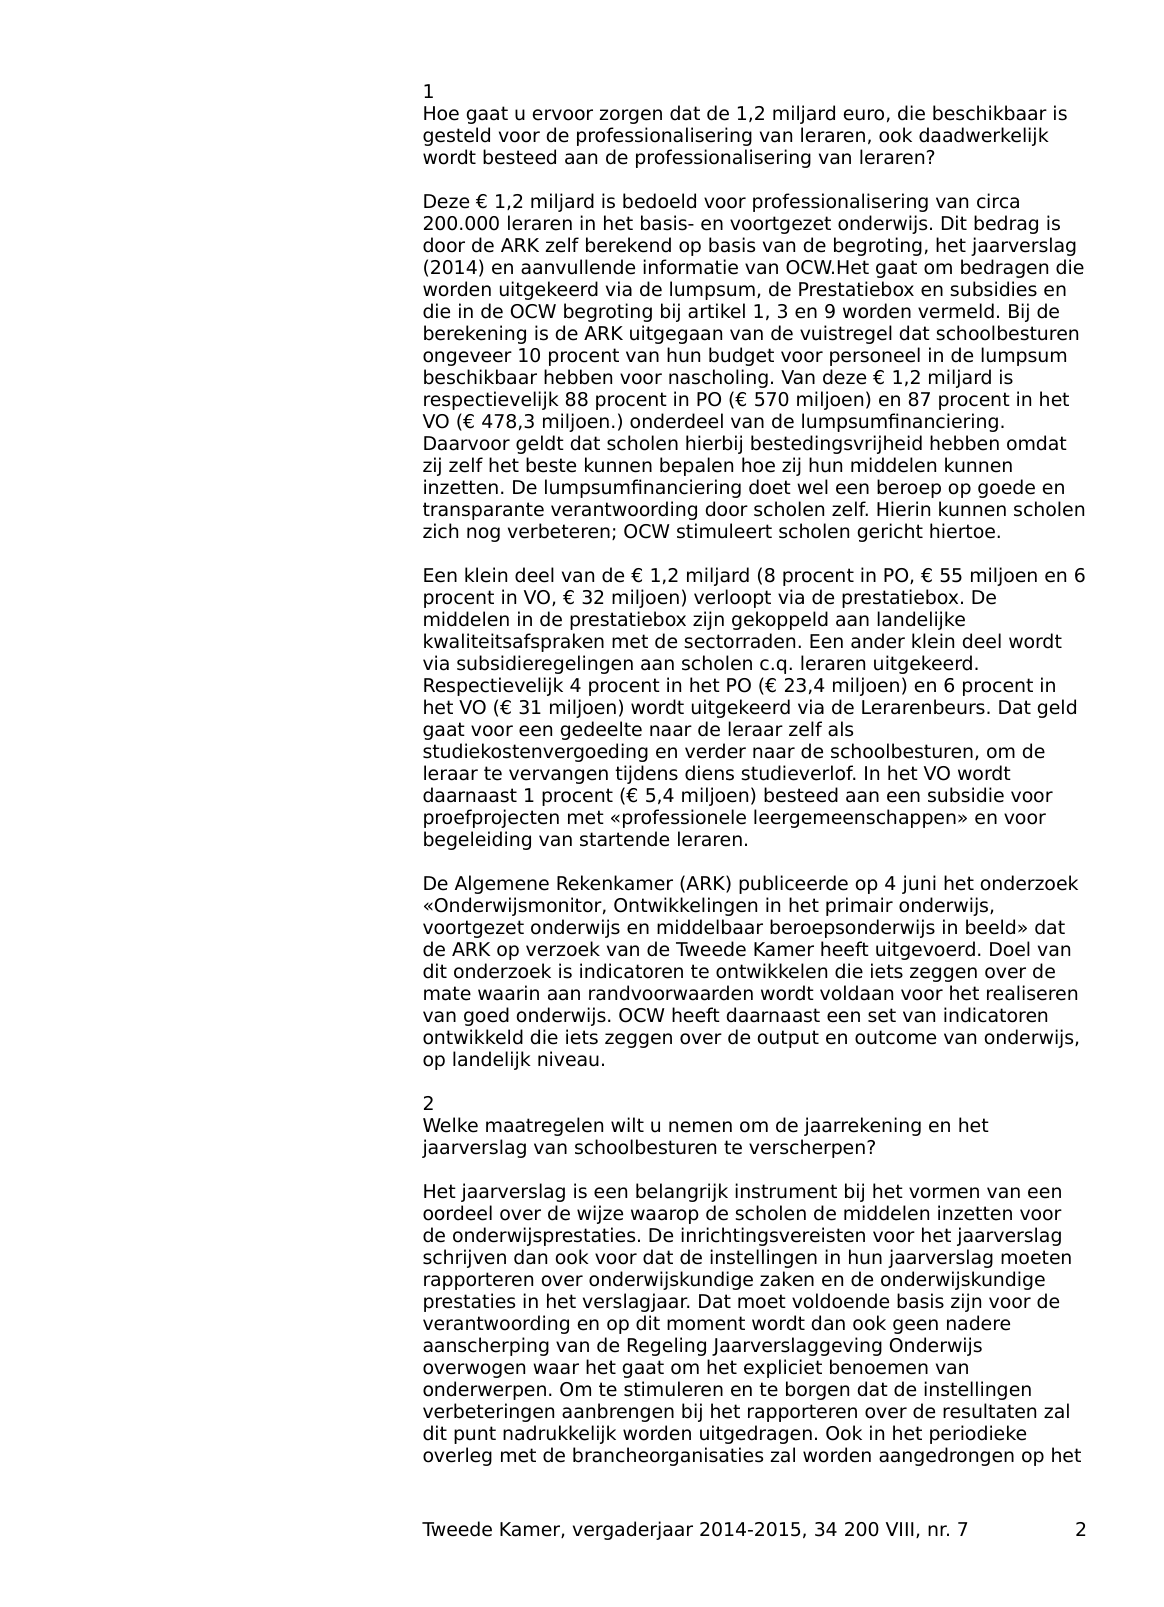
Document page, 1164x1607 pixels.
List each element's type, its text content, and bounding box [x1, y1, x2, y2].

text 2 [422, 1093, 1087, 1115]
text Hoe gaat u ervoor zorgen dat de 1,2 miljard euro, die beschikbaar is gesteld voor de professionalisering van leraren, ook daadwerkelijk wordt besteed aan de professionalisering van leraren? [422, 103, 1087, 169]
text Welke maatregelen wilt u nemen om de jaarrekening en het jaarverslag van schoolbesturen te verscherpen? [422, 1115, 1087, 1159]
text 1 [422, 81, 1087, 103]
text Het jaarverslag is een belangrijk instrument bij het vormen van een oordeel over de wijze waarop de scholen de middelen inzetten voor de onderwijsprestaties. De inrichtingsvereisten voor het jaarverslag schrijven dan ook voor dat de instellingen in hun jaarverslag moeten rapporteren over onderwijskundige zaken en de onderwijskundige prestaties in het verslagjaar. Dat moet voldoende basis zijn voor de verantwoording en op dit moment wordt dan ook geen nadere aanscherping van de Regeling Jaarverslaggeving Onderwijs overwogen waar het gaat om het expliciet benoemen van onderwerpen. Om te stimuleren en te borgen dat de instellingen verbeteringen aanbrengen bij het rapporteren over de resultaten zal dit punt nadrukkelijk worden uitgedragen. Ook in het periodieke overleg met de brancheorganisaties zal worden aangedrongen op het [422, 1181, 1087, 1467]
text De Algemene Rekenkamer (ARK) publiceerde op 4 juni het onderzoek «Onderwijsmonitor, Ontwikkelingen in het primair onderwijs, voortgezet onderwijs en middelbaar beroepsonderwijs in beeld» dat de ARK op verzoek van de Tweede Kamer heeft uitgevoerd. Doel van dit onderzoek is indicatoren te ontwikkelen die iets zeggen over de mate waarin aan randvoorwaarden wordt voldaan voor het realiseren van goed onderwijs. OCW heeft daarnaast een set van indicatoren ontwikkeld die iets zeggen over de output en outcome van onderwijs, op landelijk niveau. [422, 873, 1087, 1071]
text Deze € 1,2 miljard is bedoeld voor professionalisering van circa 200.000 leraren in het basis- en voortgezet onderwijs. Dit bedrag is door de ARK zelf berekend op basis van de begroting, het jaarverslag (2014) en aanvullende informatie van OCW.Het gaat om bedragen die worden uitgekeerd via de lumpsum, de Prestatiebox en subsidies en die in de OCW begroting bij artikel 1, 3 en 9 worden vermeld. Bij de berekening is de ARK uitgegaan van de vuistregel dat schoolbesturen ongeveer 10 procent van hun budget voor personeel in de lumpsum beschikbaar hebben voor nascholing. Van deze € 1,2 miljard is respectievelijk 88 procent in PO (€ 570 miljoen) en 87 procent in het VO (€ 478,3 miljoen.) onderdeel van de lumpsumfinanciering. Daarvoor geldt dat scholen hierbij bestedingsvrijheid hebben omdat zij zelf het beste kunnen bepalen hoe zij hun middelen kunnen inzetten. De lumpsumfinanciering doet wel een beroep op goede en transparante verantwoording door scholen zelf. Hierin kunnen scholen zich nog verbeteren; OCW stimuleert scholen gericht hiertoe. [422, 191, 1087, 543]
text Een klein deel van de € 1,2 miljard (8 procent in PO, € 55 miljoen en 6 procent in VO, € 32 miljoen) verloopt via de prestatiebox. De middelen in de prestatiebox zijn gekoppeld aan landelijke kwaliteitsafspraken met de sectorraden. Een ander klein deel wordt via subsidieregelingen aan scholen c.q. leraren uitgekeerd. Respectievelijk 4 procent in het PO (€ 23,4 miljoen) en 6 procent in het VO (€ 31 miljoen) wordt uitgekeerd via de Lerarenbeurs. Dat geld gaat voor een gedeelte naar de leraar zelf als studiekostenvergoeding en verder naar de schoolbesturen, om de leraar te vervangen tijdens diens studieverlof. In het VO wordt daarnaast 1 procent (€ 5,4 miljoen) besteed aan een subsidie voor proefprojecten met «professionele leergemeenschappen» en voor begeleiding van startende leraren. [422, 565, 1087, 851]
